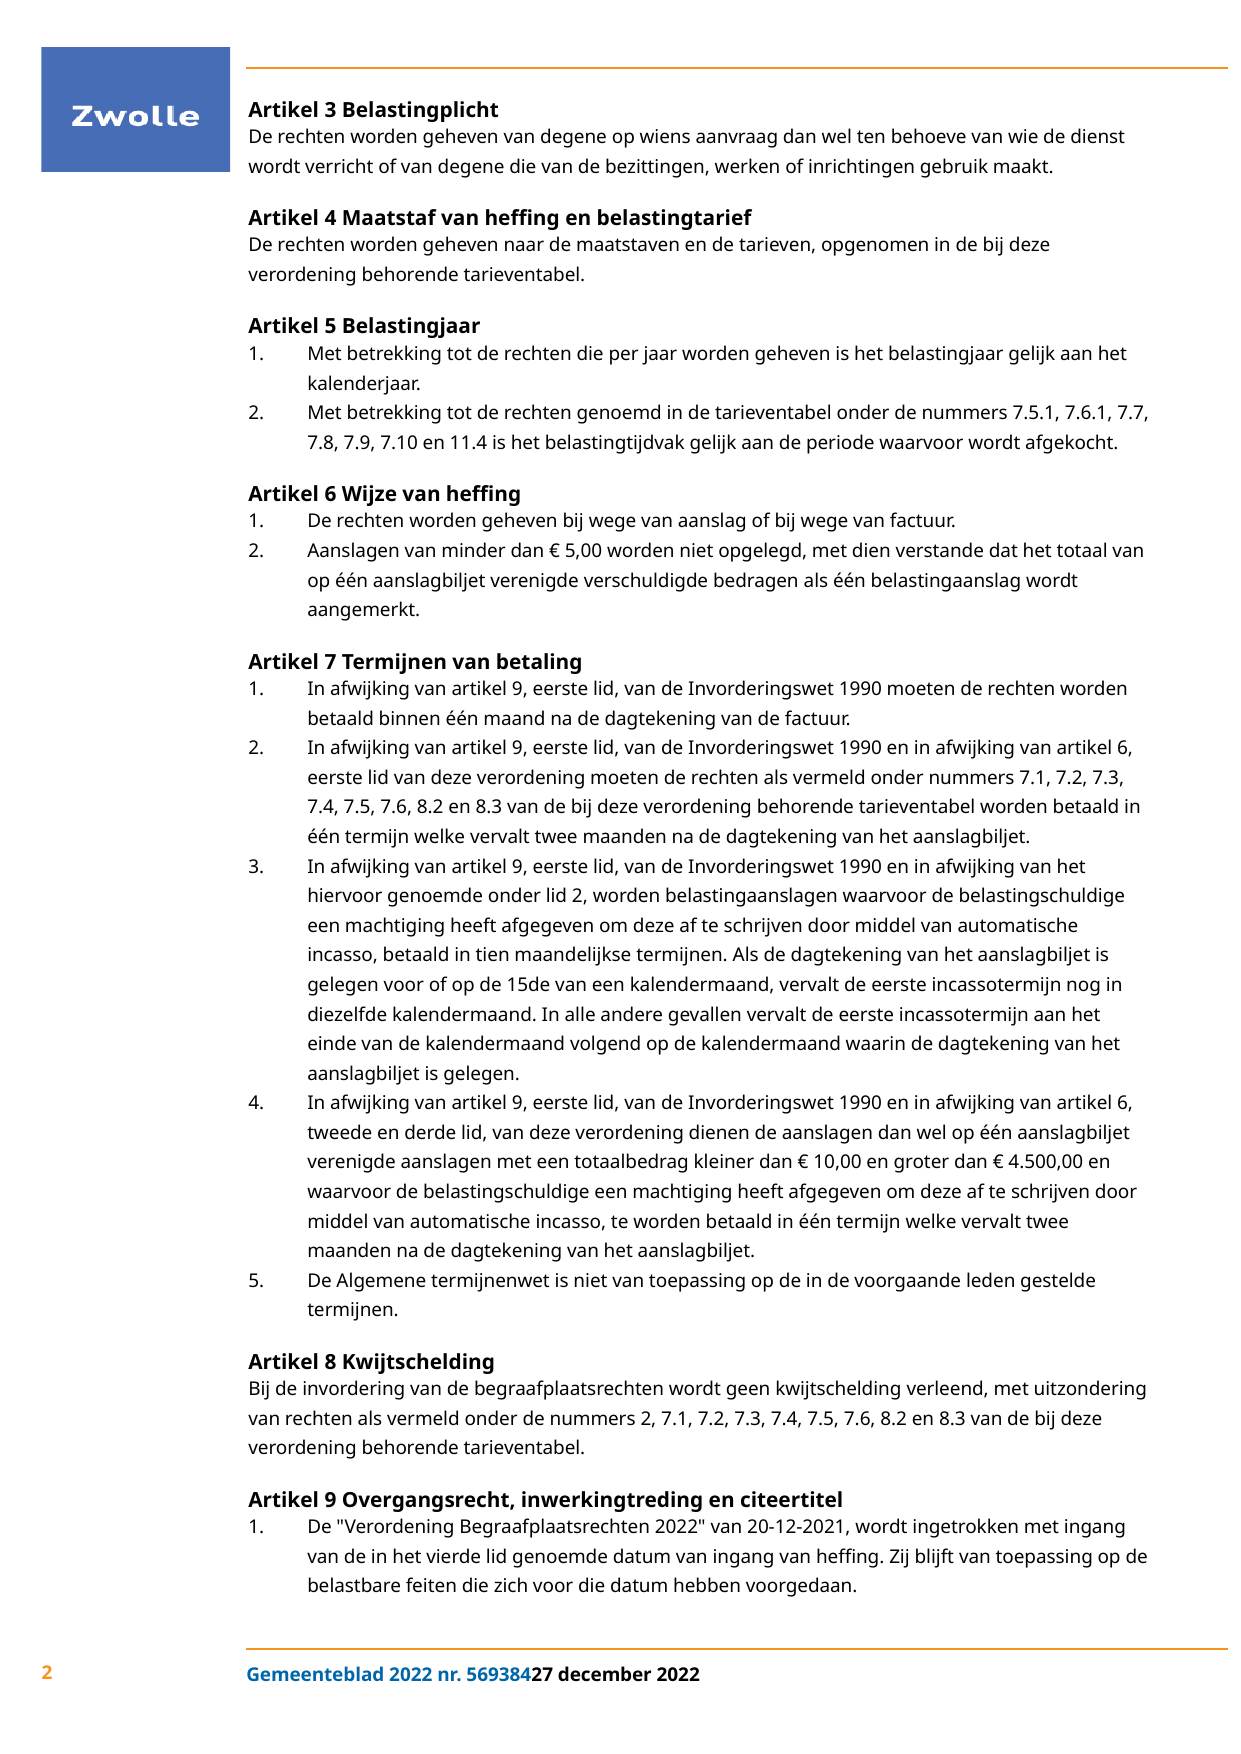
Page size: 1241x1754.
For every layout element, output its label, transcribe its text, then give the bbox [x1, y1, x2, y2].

list Aanslagen van minder dan € 5,00 worden niet opgelegd, met dien verstande dat het totaal van op één aanslagbiljet verenigde verschuldigde bedragen als één belastingaanslag wordt aangemerkt. [248, 537, 1152, 622]
list De "Verordening Begraafplaatsrechten 2022" van 20-12-2021, wordt ingetrokken met ingang van de in het vierde lid genoemde datum van ingang van heffing. Zij blijft van toepassing op de belastbare feiten die zich voor die datum hebben voorgedaan. [248, 1513, 1152, 1598]
list Met betrekking tot de rechten die per jaar worden geheven is het belastingjaar gelijk aan het kalenderjaar. [248, 340, 1152, 395]
text Artikel 7 Termijnen van betaling [248, 647, 1152, 675]
text De rechten worden geheven naar de maatstaven en de tarieven, opgenomen in de bij deze verordening behorende tarieventabel. [248, 232, 1152, 287]
text De rechten worden geheven van degene op wiens aanvraag dan wel ten behoeve van wie de dienst wordt verricht of van degene die van de bezittingen, werken of inrichtingen gebruik maakt. [248, 123, 1152, 178]
text Artikel 4 Maatstaf van heffing en belastingtarief [248, 203, 1152, 232]
list In afwijking van artikel 9, eerste lid, van de Invorderingswet 1990 moeten de rechten worden betaald binnen één maand na de dagtekening van de factuur. [248, 675, 1152, 731]
text Bij de invordering van de begraafplaatsrechten wordt geen kwijtschelding verleend, met uitzondering van rechten als vermeld onder de nummers 2, 7.1, 7.2, 7.3, 7.4, 7.5, 7.6, 8.2 en 8.3 van de bij deze verordening behorende tarieventabel. [248, 1375, 1152, 1460]
list De Algemene termijnenwet is niet van toepassing op de in de voorgaande leden gestelde termijnen. [248, 1267, 1152, 1322]
list In afwijking van artikel 9, eerste lid, van de Invorderingswet 1990 en in afwijking van artikel 6, eerste lid van deze verordening moeten de rechten als vermeld onder nummers 7.1, 7.2, 7.3, 7.4, 7.5, 7.6, 8.2 en 8.3 van de bij deze verordening behorende tarieventabel worden betaald in één termijn welke vervalt twee maanden na de dagtekening van het aanslagbiljet. [248, 734, 1152, 849]
text Artikel 5 Belastingjaar [248, 312, 1152, 340]
list De rechten worden geheven bij wege van aanslag of bij wege van factuur. [248, 508, 1152, 533]
list In afwijking van artikel 9, eerste lid, van de Invorderingswet 1990 en in afwijking van het hiervoor genoemde onder lid 2, worden belastingaanslagen waarvoor de belastingschuldige een machtiging heeft afgegeven om deze af te schrijven door middel van automatische incasso, betaald in tien maandelijkse termijnen. Als de dagtekening van het aanslagbiljet is gelegen voor of op de 15de van een kalendermaand, vervalt de eerste incassotermijn nog in diezelfde kalendermaand. In alle andere gevallen vervalt de eerste incassotermijn aan het einde van de kalendermaand volgend op de kalendermaand waarin de dagtekening van het aanslagbiljet is gelegen. [248, 853, 1152, 1086]
list Met betrekking tot de rechten genoemd in de tarieventabel onder de nummers 7.5.1, 7.6.1, 7.7, 7.8, 7.9, 7.10 en 11.4 is het belastingtijdvak gelijk aan de periode waarvoor wordt afgekocht. [248, 399, 1152, 454]
list In afwijking van artikel 9, eerste lid, van de Invorderingswet 1990 en in afwijking van artikel 6, tweede en derde lid, van deze verordening dienen de aanslagen dan wel op één aanslagbiljet verenigde aanslagen met een totaalbedrag kleiner dan € 10,00 en groter dan € 4.500,00 en waarvoor de belastingschuldige een machtiging heeft afgegeven om deze af te schrijven door middel van automatische incasso, te worden betaald in één termijn welke vervalt twee maanden na de dagtekening van het aanslagbiljet. [248, 1089, 1152, 1263]
picture [41, 47, 231, 172]
text Artikel 9 Overgangsrecht, inwerkingtreding en citeertitel [248, 1485, 1152, 1513]
text Artikel 6 Wijze van heffing [248, 479, 1152, 508]
text Artikel 3 Belastingplicht [248, 95, 1152, 123]
text Artikel 8 Kwijtschelding [248, 1347, 1152, 1375]
